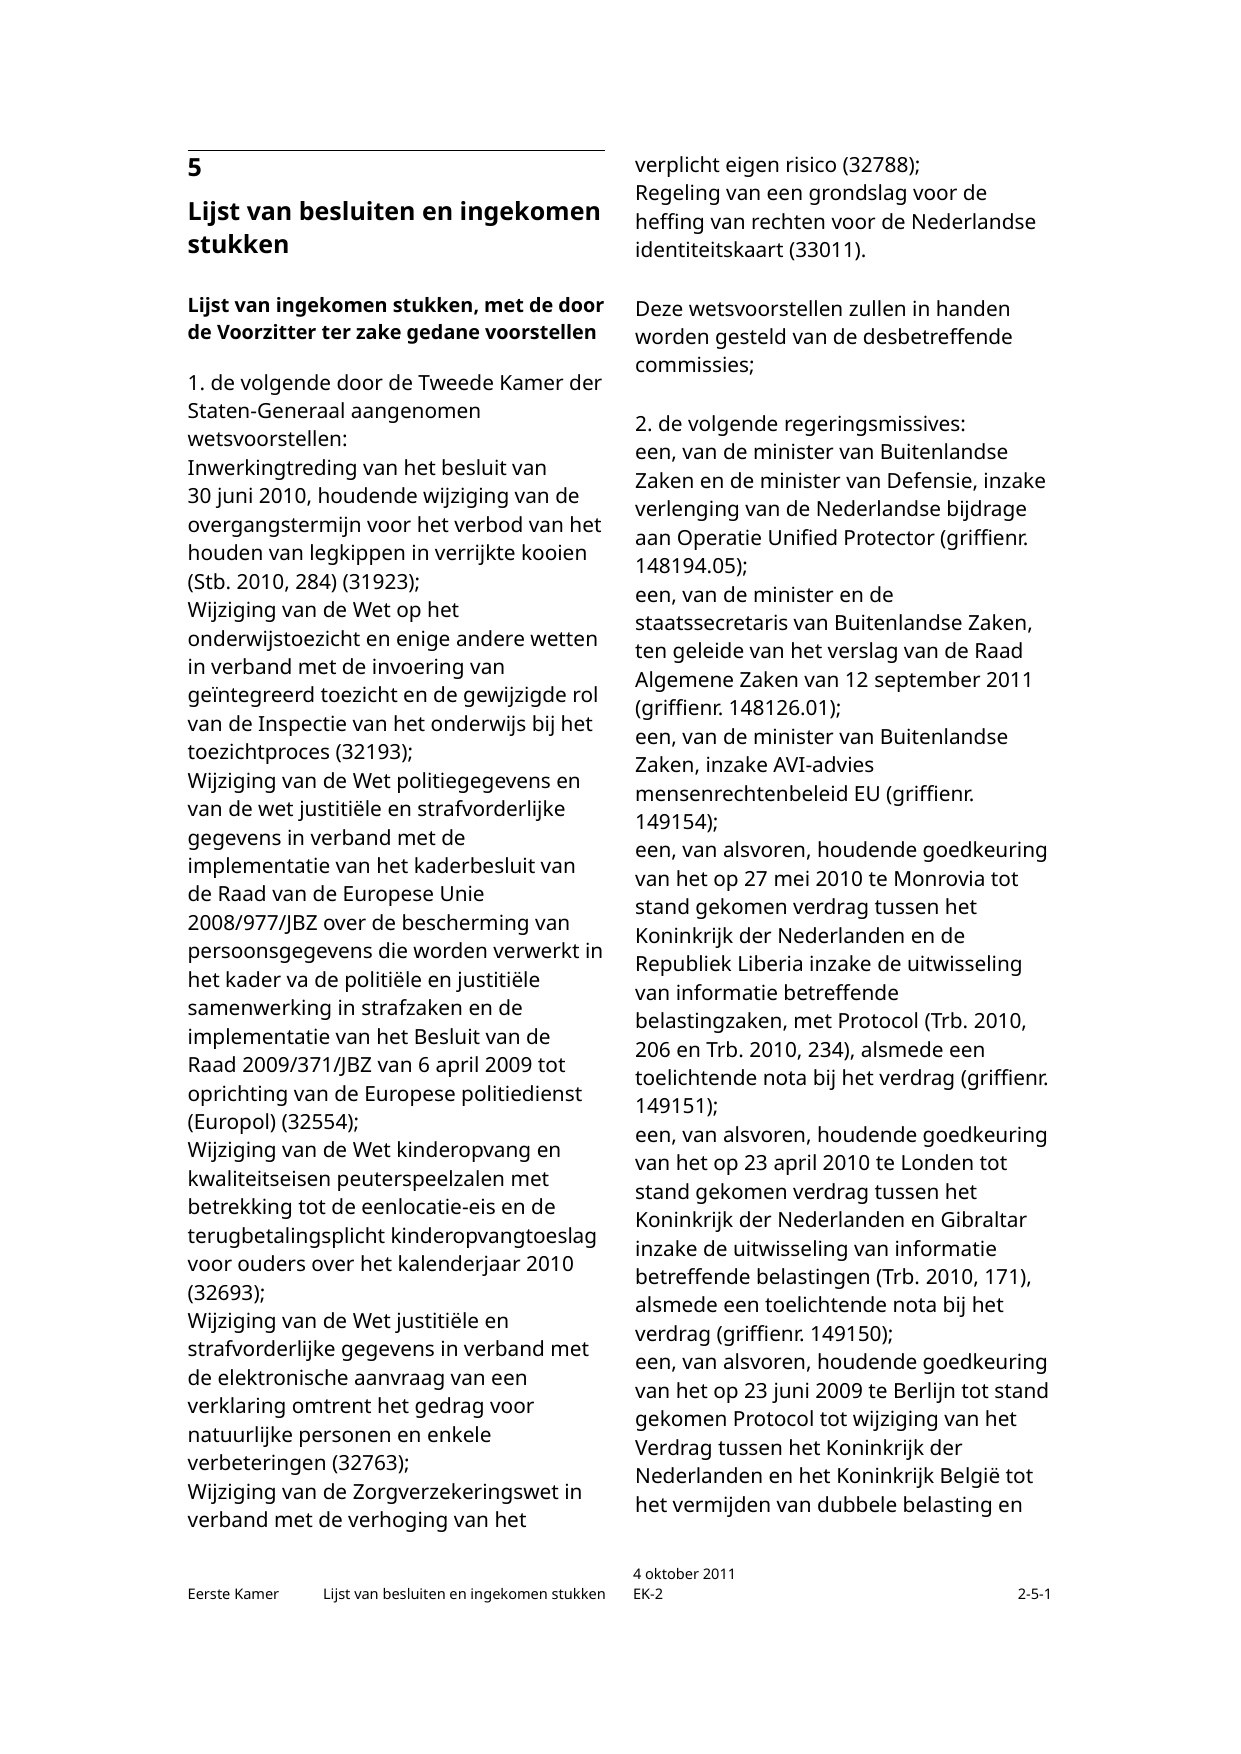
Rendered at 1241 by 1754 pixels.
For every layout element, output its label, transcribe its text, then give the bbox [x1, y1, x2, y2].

text Lijst van besluiten en ingekomen stukken [187, 193, 605, 261]
text Wijziging van de Wet op het onderwijstoezicht en enige andere wetten in verband met de invoering van geïntegreerd toezicht en de gewijzigde rol van de Inspectie van het onderwijs bij het toezichtproces (32193); [187, 595, 605, 766]
subtitle Lijst van ingekomen stukken, met de door de Voorzitter ter zake gedane voorstellen [187, 291, 605, 345]
text Regeling van een grondslag voor de heffing van rechten voor de Nederlandse identiteitskaart (33011). [635, 178, 1053, 264]
text Wijziging van de Zorgverzekeringswet in verband met de verhoging van het [187, 1477, 605, 1534]
text 2. de volgende regeringsmissives: [635, 409, 1053, 437]
text Wijziging van de Wet politiegegevens en van de wet justitiële en strafvorderlijke gegevens in verband met de implementatie van het kaderbesluit van de Raad van de Europese Unie 2008/977/JBZ over de bescherming van persoonsgegevens die worden verwerkt in het kader va de politiële en justitiële samenwerking in strafzaken en de implementatie van het Besluit van de Raad 2009/371/JBZ van 6 april 2009 tot oprichting van de Europese politiedienst (Europol) (32554); [187, 766, 605, 1136]
text Inwerkingtreding van het besluit van 30 juni 2010, houdende wijziging van de overgangstermijn voor het verbod van het houden van legkippen in verrijkte kooien (Stb. 2010, 284) (31923); [187, 453, 605, 595]
text een, van alsvoren, houdende goedkeuring van het op 23 april 2010 te Londen tot stand gekomen verdrag tussen het Koninkrijk der Nederlanden en Gibraltar inzake de uitwisseling van informatie betreffende belastingen (Trb. 2010, 171), alsmede een toelichtende nota bij het verdrag (griffienr. 149150); [635, 1120, 1053, 1347]
text een, van de minister van Buitenlandse Zaken, inzake AVI-advies mensenrechtenbeleid EU (griffienr. 149154); [635, 722, 1053, 836]
text verplicht eigen risico (32788); [635, 150, 1053, 178]
text Wijziging van de Wet justitiële en strafvorderlijke gegevens in verband met de elektronische aanvraag van een verklaring omtrent het gedrag voor natuurlijke personen en enkele verbeteringen (32763); [187, 1306, 605, 1477]
text een, van de minister van Buitenlandse Zaken en de minister van Defensie, inzake verlenging van de Nederlandse bijdrage aan Operatie Unified Protector (griffienr. 148194.05); [635, 437, 1053, 580]
text Wijziging van de Wet kinderopvang en kwaliteitseisen peuterspeelzalen met betrekking tot de eenlocatie-eis en de terugbetalingsplicht kinderopvangtoeslag voor ouders over het kalenderjaar 2010 (32693); [187, 1136, 605, 1306]
text een, van alsvoren, houdende goedkeuring van het op 27 mei 2010 te Monrovia tot stand gekomen verdrag tussen het Koninkrijk der Nederlanden en de Republiek Liberia inzake de uitwisseling van informatie betreffende belastingzaken, met Protocol (Trb. 2010, 206 en Trb. 2010, 234), alsmede een toelichtende nota bij het verdrag (griffienr. 149151); [635, 836, 1053, 1120]
text Deze wetsvoorstellen zullen in handen worden gesteld van de desbetreffende commissies; [635, 294, 1053, 379]
text 1. de volgende door de Tweede Kamer der Staten-Generaal aangenomen wetsvoorstellen: [187, 368, 605, 453]
text een, van de minister en de staatssecretaris van Buitenlandse Zaken, ten geleide van het verslag van de Raad Algemene Zaken van 12 september 2011 (griffienr. 148126.01); [635, 580, 1053, 722]
text 5 [187, 151, 605, 184]
text een, van alsvoren, houdende goedkeuring van het op 23 juni 2009 te Berlijn tot stand gekomen Protocol tot wijziging van het Verdrag tussen het Koninkrijk der Nederlanden en het Koninkrijk België tot het vermijden van dubbele belasting en [635, 1347, 1053, 1518]
